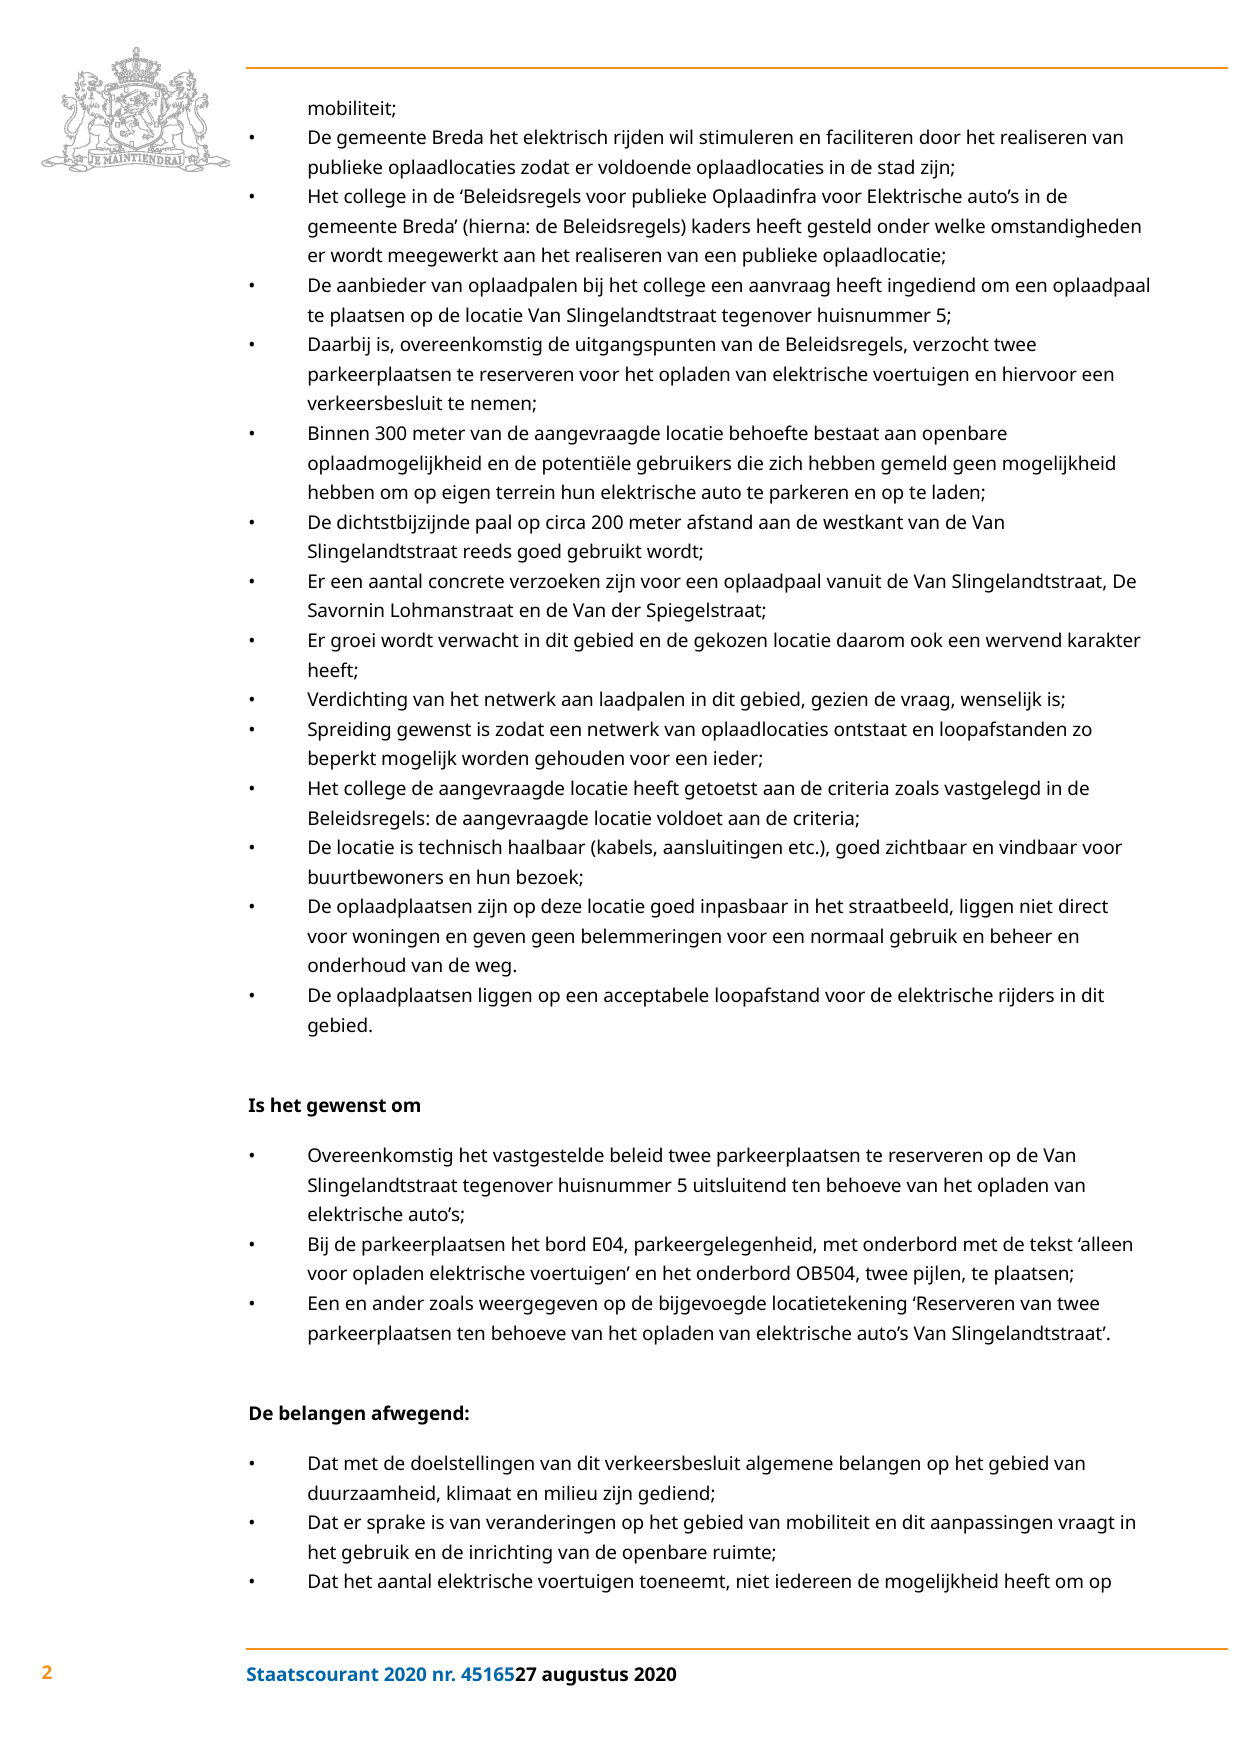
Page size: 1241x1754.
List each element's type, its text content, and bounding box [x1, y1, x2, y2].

list Spreiding gewenst is zodat een netwerk van oplaadlocaties ontstaat en loopafstanden zo beperkt mogelijk worden gehouden voor een ieder; [248, 716, 1152, 771]
list Het college in de ‘Beleidsregels voor publieke Oplaadinfra voor Elektrische auto’s in de gemeente Breda’ (hierna: de Beleidsregels) kaders heeft gesteld onder welke omstandigheden er wordt meegewerkt aan het realiseren van een publieke oplaadlocatie; [248, 183, 1152, 268]
list De dichtstbijzijnde paal op circa 200 meter afstand aan de westkant van de Van Slingelandtstraat reeds goed gebruikt wordt; [248, 509, 1152, 564]
list Verdichting van het netwerk aan laadpalen in dit gebied, gezien de vraag, wenselijk is; [248, 686, 1152, 712]
text Is het gewenst om [248, 1092, 1152, 1118]
list Het college de aangevraagde locatie heeft getoetst aan de criteria zoals vastgelegd in de Beleidsregels: de aangevraagde locatie voldoet aan de criteria; [248, 775, 1152, 831]
list Binnen 300 meter van de aangevraagde locatie behoefte bestaat aan openbare oplaadmogelijkheid en de potentiële gebruikers die zich hebben gemeld geen mogelijkheid hebben om op eigen terrein hun elektrische auto te parkeren en op te laden; [248, 420, 1152, 505]
list De oplaadplaatsen liggen op een acceptabele loopafstand voor de elektrische rijders in dit gebied. [248, 982, 1152, 1038]
list mobiliteit; [248, 95, 1152, 121]
list De oplaadplaatsen zijn op deze locatie goed inpasbaar in het straatbeeld, liggen niet direct voor woningen en geven geen belemmeringen voor een normaal gebruik en beheer en onderhoud van de weg. [248, 893, 1152, 978]
list Een en ander zoals weergegeven op de bijgevoegde locatietekening ‘Reserveren van twee parkeerplaatsen ten behoeve van het opladen van elektrische auto’s Van Slingelandtstraat’. [248, 1290, 1152, 1346]
picture [41, 47, 231, 172]
list Er groei wordt verwacht in dit gebied en de gekozen locatie daarom ook een wervend karakter heeft; [248, 627, 1152, 683]
list Overeenkomstig het vastgestelde beleid twee parkeerplaatsen te reserveren op de Van Slingelandtstraat tegenover huisnummer 5 uitsluitend ten behoeve van het opladen van elektrische auto’s; [248, 1142, 1152, 1227]
list De aanbieder van oplaadpalen bij het college een aanvraag heeft ingediend om een oplaadpaal te plaatsen op de locatie Van Slingelandtstraat tegenover huisnummer 5; [248, 272, 1152, 328]
list De gemeente Breda het elektrisch rijden wil stimuleren en faciliteren door het realiseren van publieke oplaadlocaties zodat er voldoende oplaadlocaties in de stad zijn; [248, 124, 1152, 180]
list Dat het aantal elektrische voertuigen toeneemt, niet iedereen de mogelijkheid heeft om op [248, 1568, 1152, 1594]
list Dat met de doelstellingen van dit verkeersbesluit algemene belangen op het gebied van duurzaamheid, klimaat en milieu zijn gediend; [248, 1450, 1152, 1506]
text De belangen afwegend: [248, 1400, 1152, 1426]
list Bij de parkeerplaatsen het bord E04, parkeergelegenheid, met onderbord met de tekst ‘alleen voor opladen elektrische voertuigen’ en het onderbord OB504, twee pijlen, te plaatsen; [248, 1231, 1152, 1286]
list Er een aantal concrete verzoeken zijn voor een oplaadpaal vanuit de Van Slingelandtstraat, De Savornin Lohmanstraat en de Van der Spiegelstraat; [248, 568, 1152, 623]
list Daarbij is, overeenkomstig de uitgangspunten van de Beleidsregels, verzocht twee parkeerplaatsen te reserveren voor het opladen van elektrische voertuigen en hiervoor een verkeersbesluit te nemen; [248, 331, 1152, 416]
list De locatie is technisch haalbaar (kabels, aansluitingen etc.), goed zichtbaar en vindbaar voor buurtbewoners en hun bezoek; [248, 834, 1152, 890]
list Dat er sprake is van veranderingen op het gebied van mobiliteit en dit aanpassingen vraagt in het gebruik en de inrichting van de openbare ruimte; [248, 1509, 1152, 1565]
